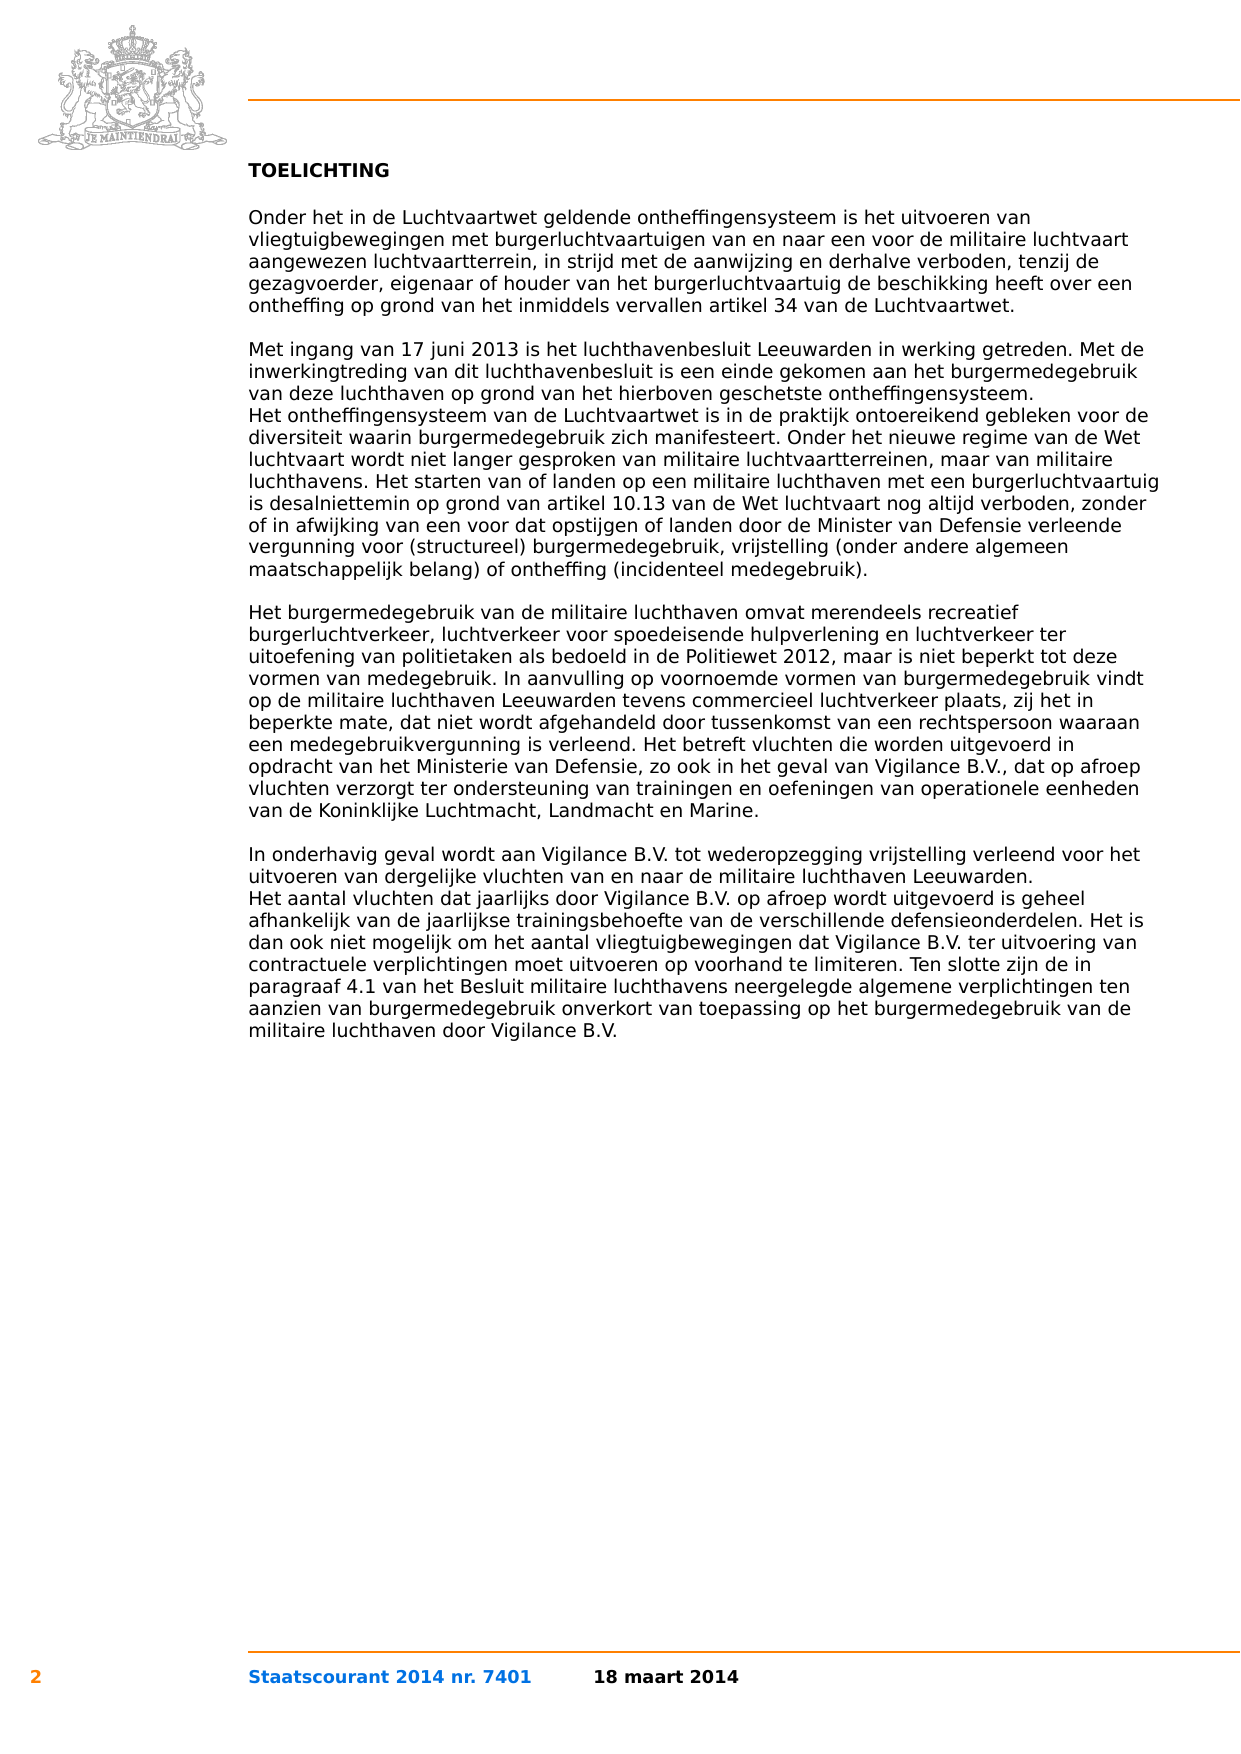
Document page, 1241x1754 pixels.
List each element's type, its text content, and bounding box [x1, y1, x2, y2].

picture [38, 25, 227, 150]
text Het burgermedegebruik van de militaire luchthaven omvat merendeels recreatief burgerluchtverkeer, luchtverkeer voor spoedeisende hulpverlening en luchtverkeer ter uitoefening van politietaken als bedoeld in de Politiewet 2012, maar is niet beperkt tot deze vormen van medegebruik. In aanvulling op voornoemde vormen van burgermedegebruik vindt op de militaire luchthaven Leeuwarden tevens commercieel luchtverkeer plaats, zij het in beperkte mate, dat niet wordt afgehandeld door tussenkomst van een rechtspersoon waaraan een medegebruikvergunning is verleend. Het betreft vluchten die worden uitgevoerd in opdracht van het Ministerie van Defensie, zo ook in het geval van Vigilance B.V., dat op afroep vluchten verzorgt ter ondersteuning van trainingen en oefeningen van operationele eenheden van de Koninklijke Luchtmacht, Landmacht en Marine. [248, 602, 1163, 822]
subtitle TOELICHTING [248, 160, 1163, 182]
text Met ingang van 17 juni 2013 is het luchthavenbesluit Leeuwarden in werking getreden. Met de inwerkingtreding van dit luchthavenbesluit is een einde gekomen aan het burgermedegebruik van deze luchthaven op grond van het hierboven geschetste ontheffingensysteem. [248, 339, 1163, 404]
text Het aantal vluchten dat jaarlijks door Vigilance B.V. op afroep wordt uitgevoerd is geheel afhankelijk van de jaarlijkse trainingsbehoefte van de verschillende defensieonderdelen. Het is dan ook niet mogelijk om het aantal vliegtuigbewegingen dat Vigilance B.V. ter uitvoering van contractuele verplichtingen moet uitvoeren op voorhand te limiteren. Ten slotte zijn de in paragraaf 4.1 van het Besluit militaire luchthavens neergelegde algemene verplichtingen ten aanzien van burgermedegebruik onverkort van toepassing op het burgermedegebruik van de militaire luchthaven door Vigilance B.V. [248, 888, 1163, 1042]
text In onderhavig geval wordt aan Vigilance B.V. tot wederopzegging vrijstelling verleend voor het uitvoeren van dergelijke vluchten van en naar de militaire luchthaven Leeuwarden. [248, 844, 1163, 888]
text Het ontheffingensysteem van de Luchtvaartwet is in de praktijk ontoereikend gebleken voor de diversiteit waarin burgermedegebruik zich manifesteert. Onder het nieuwe regime van de Wet luchtvaart wordt niet langer gesproken van militaire luchtvaartterreinen, maar van militaire luchthavens. Het starten van of landen op een militaire luchthaven met een burgerluchtvaartuig is desalniettemin op grond van artikel 10.13 van de Wet luchtvaart nog altijd verboden, zonder of in afwijking van een voor dat opstijgen of landen door de Minister van Defensie verleende vergunning voor (structureel) burgermedegebruik, vrijstelling (onder andere algemeen maatschappelijk belang) of ontheffing (incidenteel medegebruik). [248, 404, 1163, 580]
text Onder het in de Luchtvaartwet geldende ontheffingensysteem is het uitvoeren van vliegtuigbewegingen met burgerluchtvaartuigen van en naar een voor de militaire luchtvaart aangewezen luchtvaartterrein, in strijd met de aanwijzing en derhalve verboden, tenzij de gezagvoerder, eigenaar of houder van het burgerluchtvaartuig de beschikking heeft over een ontheffing op grond van het inmiddels vervallen artikel 34 van de Luchtvaartwet. [248, 207, 1163, 317]
